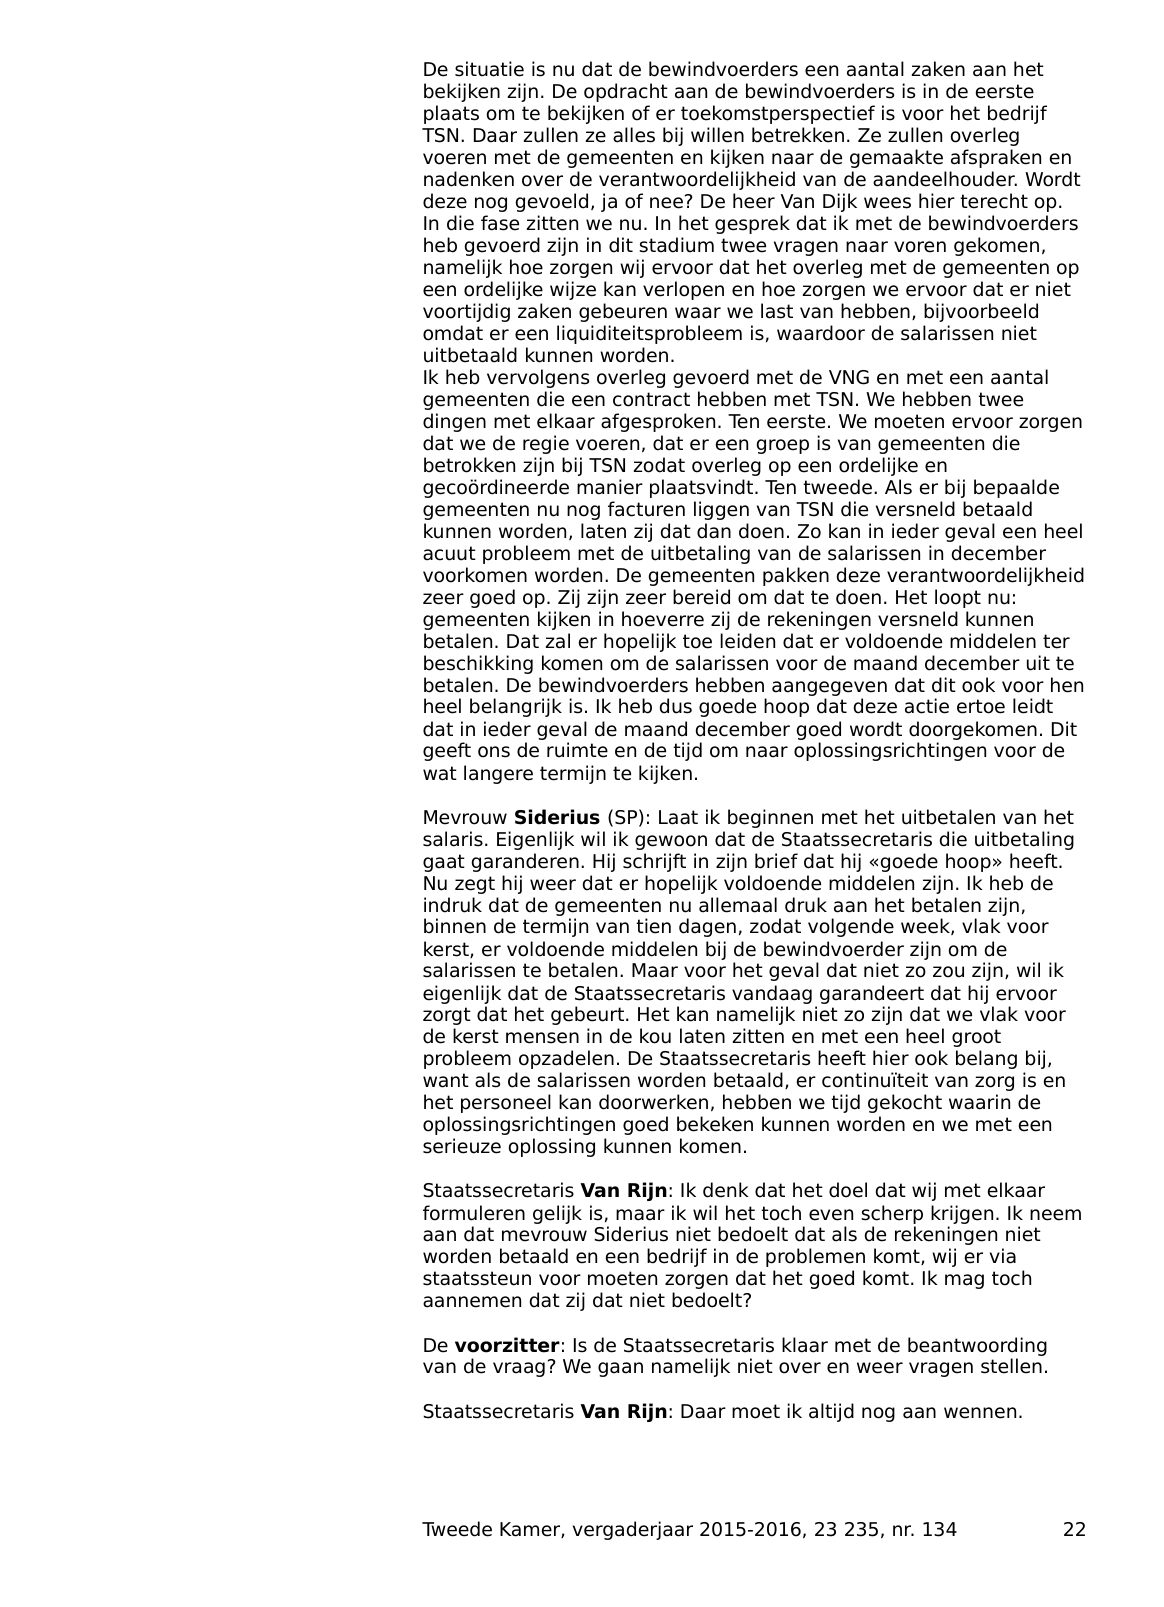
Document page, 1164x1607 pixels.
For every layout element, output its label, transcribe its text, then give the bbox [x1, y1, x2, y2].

text Mevrouw Siderius (SP): Laat ik beginnen met het uitbetalen van het salaris. Eigenlijk wil ik gewoon dat de Staatssecretaris die uitbetaling gaat garanderen. Hij schrijft in zijn brief dat hij «goede hoop» heeft. Nu zegt hij weer dat er hopelijk voldoende middelen zijn. Ik heb de indruk dat de gemeenten nu allemaal druk aan het betalen zijn, binnen de termijn van tien dagen, zodat volgende week, vlak voor kerst, er voldoende middelen bij de bewindvoerder zijn om de salarissen te betalen. Maar voor het geval dat niet zo zou zijn, wil ik eigenlijk dat de Staatssecretaris vandaag garandeert dat hij ervoor zorgt dat het gebeurt. Het kan namelijk niet zo zijn dat we vlak voor de kerst mensen in de kou laten zitten en met een heel groot probleem opzadelen. De Staatssecretaris heeft hier ook belang bij, want als de salarissen worden betaald, er continuïteit van zorg is en het personeel kan doorwerken, hebben we tijd gekocht waarin de oplossingsrichtingen goed bekeken kunnen worden en we met een serieuze oplossing kunnen komen. [422, 807, 1087, 1158]
text Staatssecretaris Van Rijn: Ik denk dat het doel dat wij met elkaar formuleren gelijk is, maar ik wil het toch even scherp krijgen. Ik neem aan dat mevrouw Siderius niet bedoelt dat als de rekeningen niet worden betaald en een bedrijf in de problemen komt, wij er via staatssteun voor moeten zorgen dat het goed komt. Ik mag toch aannemen dat zij dat niet bedoelt? [422, 1180, 1087, 1312]
text Ik heb vervolgens overleg gevoerd met de VNG en met een aantal gemeenten die een contract hebben met TSN. We hebben twee dingen met elkaar afgesproken. Ten eerste. We moeten ervoor zorgen dat we de regie voeren, dat er een groep is van gemeenten die betrokken zijn bij TSN zodat overleg op een ordelijke en gecoördineerde manier plaatsvindt. Ten tweede. Als er bij bepaalde gemeenten nu nog facturen liggen van TSN die versneld betaald kunnen worden, laten zij dat dan doen. Zo kan in ieder geval een heel acuut probleem met de uitbetaling van de salarissen in december voorkomen worden. De gemeenten pakken deze verantwoordelijkheid zeer goed op. Zij zijn zeer bereid om dat te doen. Het loopt nu: gemeenten kijken in hoeverre zij de rekeningen versneld kunnen betalen. Dat zal er hopelijk toe leiden dat er voldoende middelen ter beschikking komen om de salarissen voor de maand december uit te betalen. De bewindvoerders hebben aangegeven dat dit ook voor hen heel belangrijk is. Ik heb dus goede hoop dat deze actie ertoe leidt dat in ieder geval de maand december goed wordt doorgekomen. Dit geeft ons de ruimte en de tijd om naar oplossingsrichtingen voor de wat langere termijn te kijken. [422, 367, 1087, 784]
text De voorzitter: Is de Staatssecretaris klaar met de beantwoording van de vraag? We gaan namelijk niet over en weer vragen stellen. [422, 1334, 1087, 1378]
text Staatssecretaris Van Rijn: Daar moet ik altijd nog aan wennen. [422, 1401, 1087, 1423]
text De situatie is nu dat de bewindvoerders een aantal zaken aan het bekijken zijn. De opdracht aan de bewindvoerders is in de eerste plaats om te bekijken of er toekomstperspectief is voor het bedrijf TSN. Daar zullen ze alles bij willen betrekken. Ze zullen overleg voeren met de gemeenten en kijken naar de gemaakte afspraken en nadenken over de verantwoordelijkheid van de aandeelhouder. Wordt deze nog gevoeld, ja of nee? De heer Van Dijk wees hier terecht op. In die fase zitten we nu. In het gesprek dat ik met de bewindvoerders heb gevoerd zijn in dit stadium twee vragen naar voren gekomen, namelijk hoe zorgen wij ervoor dat het overleg met de gemeenten op een ordelijke wijze kan verlopen en hoe zorgen we ervoor dat er niet voortijdig zaken gebeuren waar we last van hebben, bijvoorbeeld omdat er een liquiditeitsprobleem is, waardoor de salarissen niet uitbetaald kunnen worden. [422, 59, 1087, 367]
